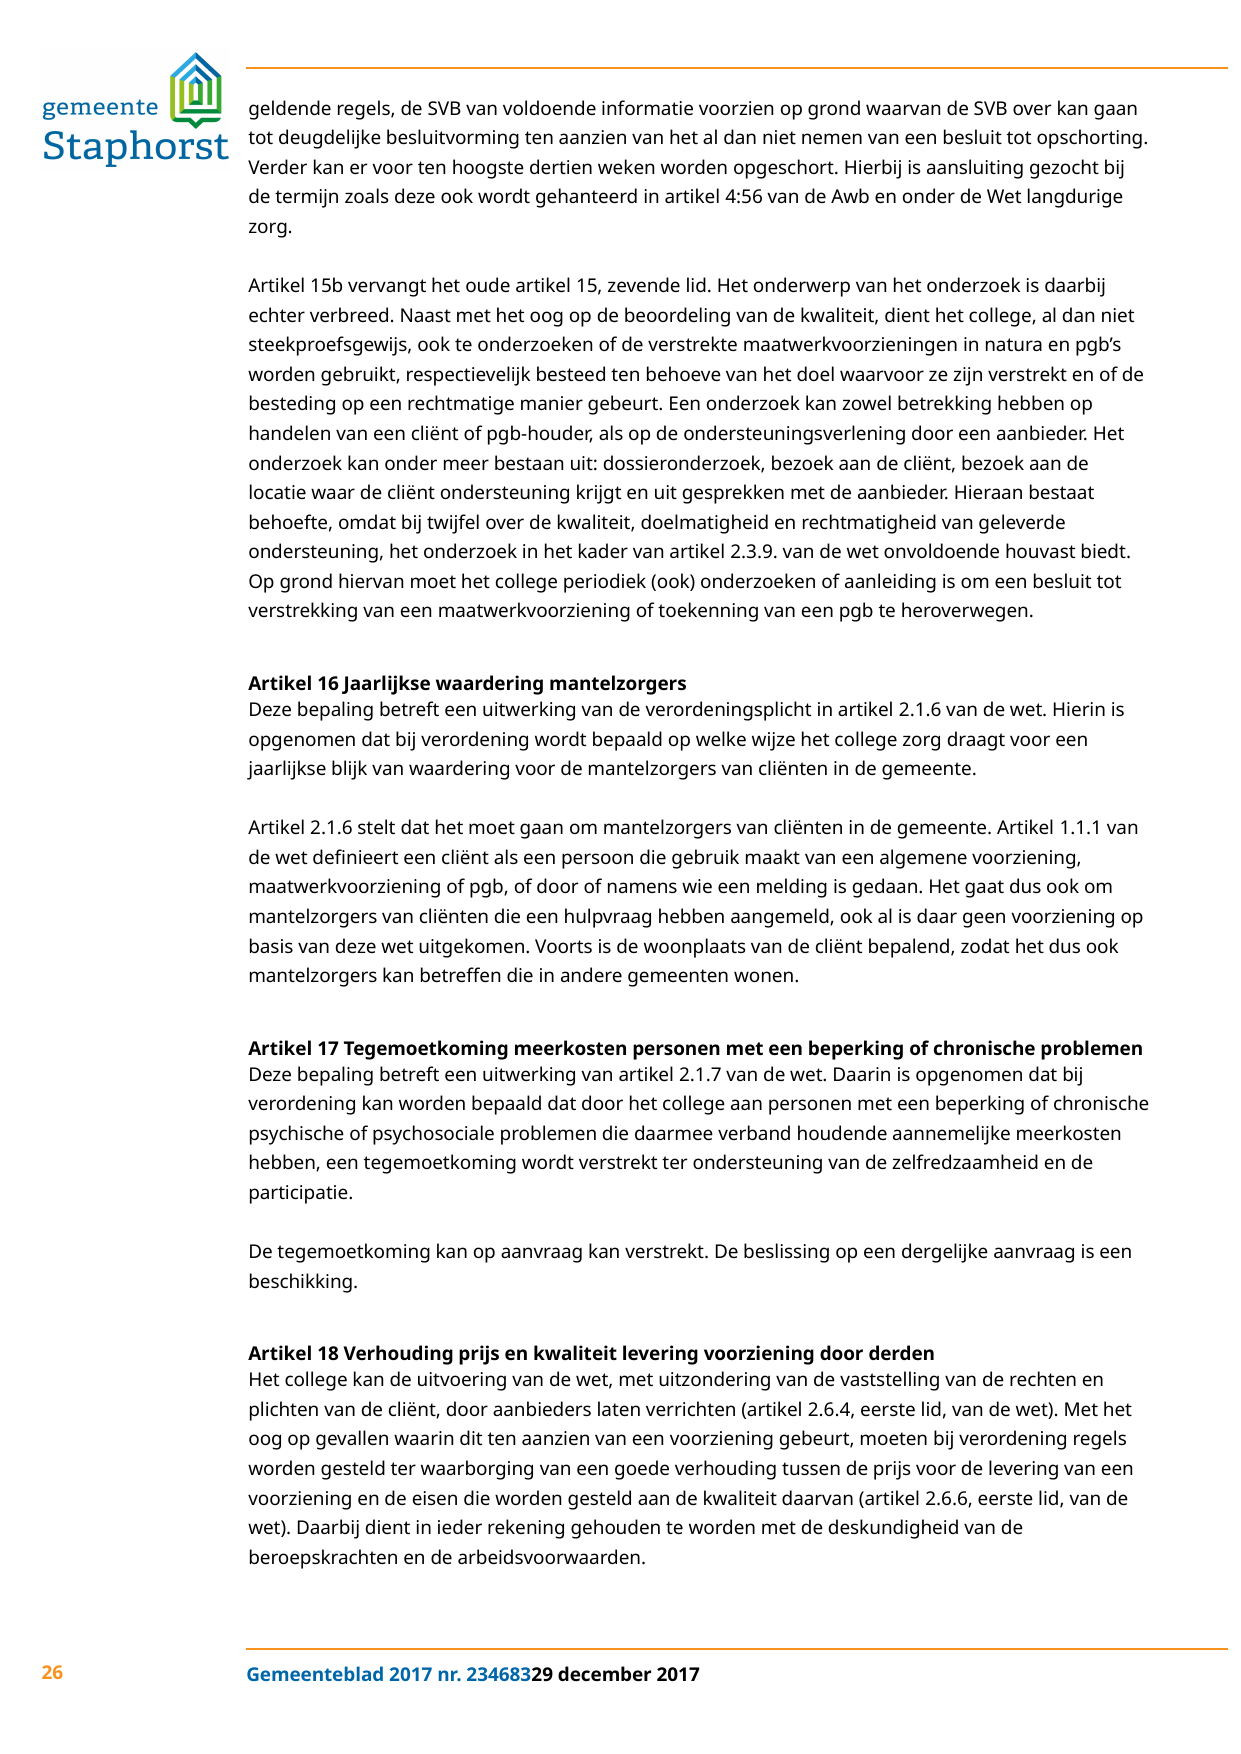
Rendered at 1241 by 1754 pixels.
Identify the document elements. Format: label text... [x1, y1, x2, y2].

text Deze bepaling betreft een uitwerking van de verordeningsplicht in artikel 2.1.6 van de wet. Hierin is opgenomen dat bij verordening wordt bepaald op welke wijze het college zorg draagt voor een jaarlijkse blijk van waardering voor de mantelzorgers van cliënten in de gemeente. [248, 696, 1152, 781]
text Artikel 17 Tegemoetkoming meerkosten personen met een beperking of chronische problemen [248, 1035, 1152, 1061]
picture [41, 47, 231, 172]
text Artikel 18 Verhouding prijs en kwaliteit levering voorziening door derden [248, 1341, 1152, 1366]
text Artikel 2.1.6 stelt dat het moet gaan om mantelzorgers van cliënten in de gemeente. Artikel 1.1.1 van de wet definieert een cliënt als een persoon die gebruik maakt van een algemene voorziening, maatwerkvoorziening of pgb, of door of namens wie een melding is gedaan. Het gaat dus ook om mantelzorgers van cliënten die een hulpvraag hebben aangemeld, ook al is daar geen voorziening op basis van deze wet uitgekomen. Voorts is de woonplaats van de cliënt bepalend, zodat het dus ook mantelzorgers kan betreffen die in andere gemeenten wonen. [248, 814, 1152, 988]
text De tegemoetkoming kan op aanvraag kan verstrekt. De beslissing op een dergelijke aanvraag is een beschikking. [248, 1238, 1152, 1294]
text geldende regels, de SVB van voldoende informatie voorzien op grond waarvan de SVB over kan gaan tot deugdelijke besluitvorming ten aanzien van het al dan niet nemen van een besluit tot opschorting. Verder kan er voor ten hoogste dertien weken worden opgeschort. Hierbij is aansluiting gezocht bij de termijn zoals deze ook wordt gehanteerd in artikel 4:56 van de Awb en onder de Wet langdurige zorg. [248, 95, 1152, 239]
text Het college kan de uitvoering van de wet, met uitzondering van de vaststelling van de rechten en plichten van de cliënt, door aanbieders laten verrichten (artikel 2.6.4, eerste lid, van de wet). Met het oog op gevallen waarin dit ten aanzien van een voorziening gebeurt, moeten bij verordening regels worden gesteld ter waarborging van een goede verhouding tussen de prijs voor de levering van een voorziening en de eisen die worden gesteld aan de kwaliteit daarvan (artikel 2.6.6, eerste lid, van de wet). Daarbij dient in ieder rekening gehouden te worden met de deskundigheid van de beroepskrachten en de arbeidsvoorwaarden. [248, 1366, 1152, 1569]
text Artikel 16 Jaarlijkse waardering mantelzorgers [248, 670, 1152, 696]
text Deze bepaling betreft een uitwerking van artikel 2.1.7 van de wet. Daarin is opgenomen dat bij verordening kan worden bepaald dat door het college aan personen met een beperking of chronische psychische of psychosociale problemen die daarmee verband houdende aannemelijke meerkosten hebben, een tegemoetkoming wordt verstrekt ter ondersteuning van de zelfredzaamheid en de participatie. [248, 1061, 1152, 1205]
text Artikel 15b vervangt het oude artikel 15, zevende lid. Het onderwerp van het onderzoek is daarbij echter verbreed. Naast met het oog op de beoordeling van de kwaliteit, dient het college, al dan niet steekproefsgewijs, ook te onderzoeken of de verstrekte maatwerkvoorzieningen in natura en pgb’s worden gebruikt, respectievelijk besteed ten behoeve van het doel waarvoor ze zijn verstrekt en of de besteding op een rechtmatige manier gebeurt. Een onderzoek kan zowel betrekking hebben op handelen van een cliënt of pgb-houder, als op de ondersteuningsverlening door een aanbieder. Het onderzoek kan onder meer bestaan uit: dossieronderzoek, bezoek aan de cliënt, bezoek aan de locatie waar de cliënt ondersteuning krijgt en uit gesprekken met de aanbieder. Hieraan bestaat behoefte, omdat bij twijfel over de kwaliteit, doelmatigheid en rechtmatigheid van geleverde ondersteuning, het onderzoek in het kader van artikel 2.3.9. van de wet onvoldoende houvast biedt. Op grond hiervan moet het college periodiek (ook) onderzoeken of aanleiding is om een besluit tot verstrekking van een maatwerkvoorziening of toekenning van een pgb te heroverwegen. [248, 272, 1152, 623]
